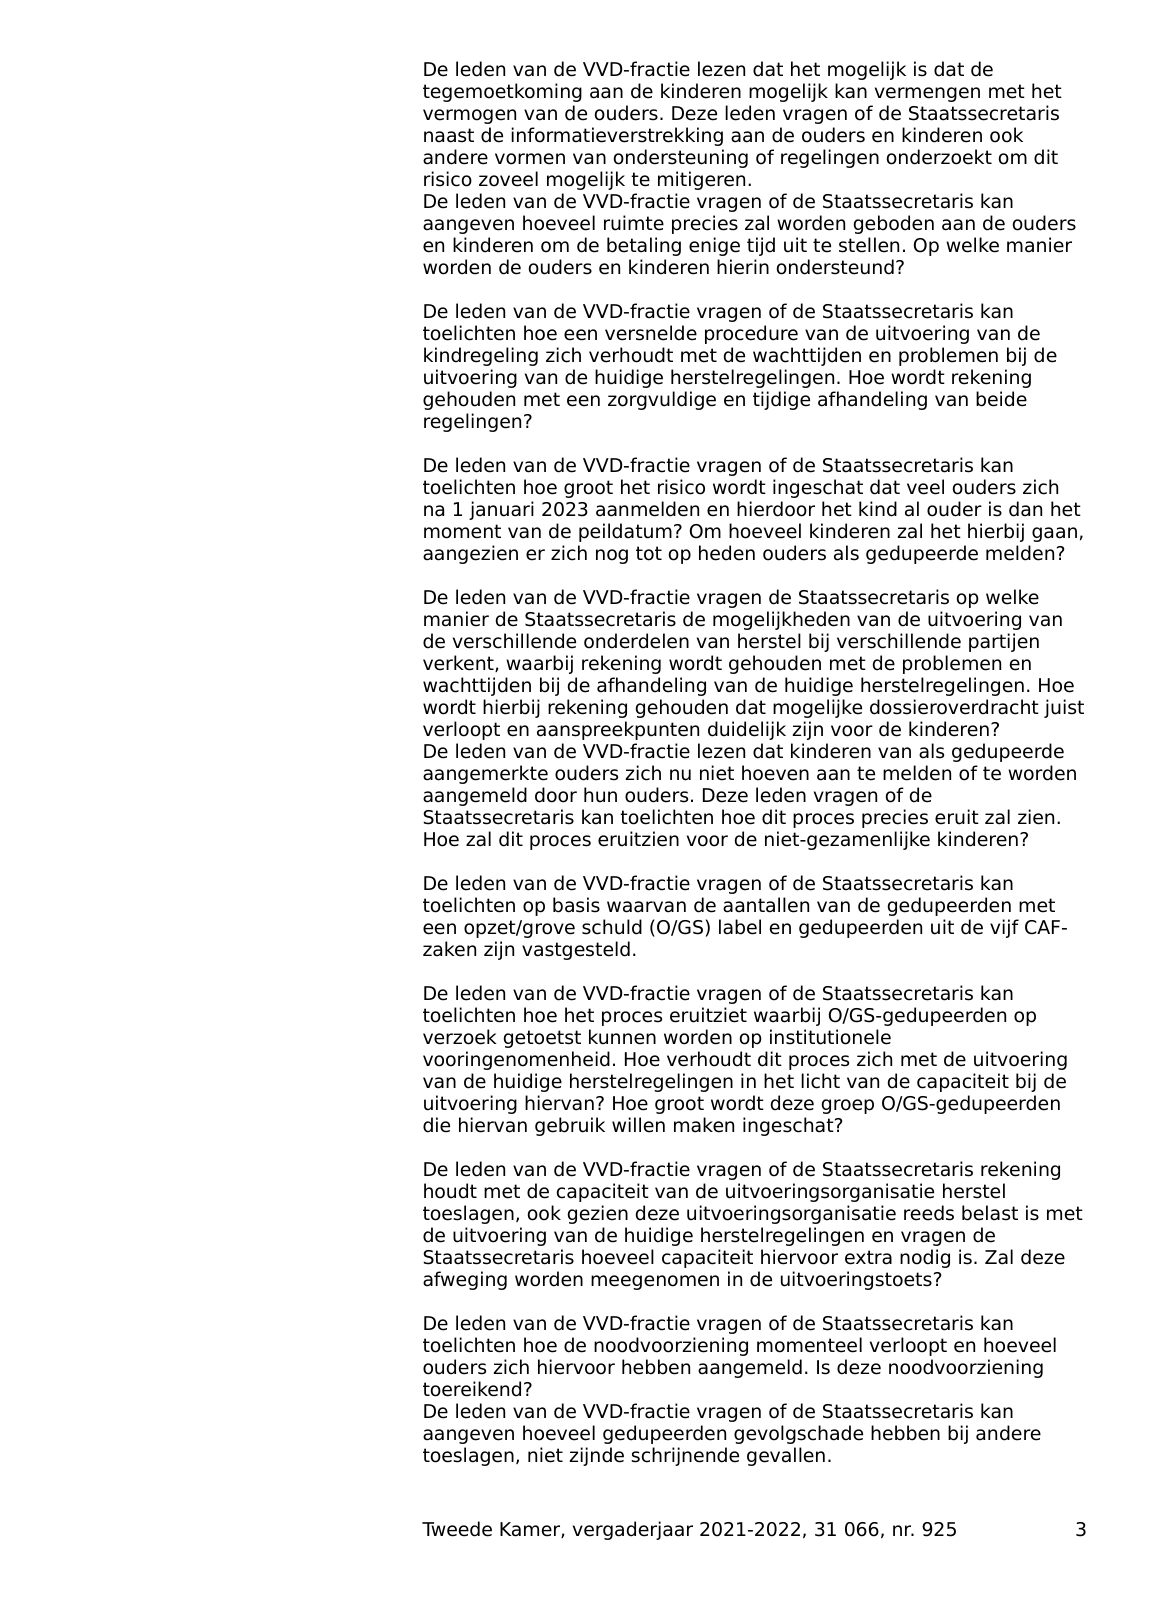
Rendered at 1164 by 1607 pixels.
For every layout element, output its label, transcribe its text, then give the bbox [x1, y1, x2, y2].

text De leden van de VVD-fractie vragen of de Staatssecretaris kan toelichten op basis waarvan de aantallen van de gedupeerden met een opzet/grove schuld (O/GS) label en gedupeerden uit de vijf CAF-zaken zijn vastgesteld. [422, 873, 1087, 961]
text De leden van de VVD-fractie vragen of de Staatssecretaris kan toelichten hoe de noodvoorziening momenteel verloopt en hoeveel ouders zich hiervoor hebben aangemeld. Is deze noodvoorziening toereikend? [422, 1313, 1087, 1401]
text De leden van de VVD-fractie lezen dat kinderen van als gedupeerde aangemerkte ouders zich nu niet hoeven aan te melden of te worden aangemeld door hun ouders. Deze leden vragen of de Staatssecretaris kan toelichten hoe dit proces precies eruit zal zien. Hoe zal dit proces eruitzien voor de niet-gezamenlijke kinderen? [422, 741, 1087, 851]
text De leden van de VVD-fractie lezen dat het mogelijk is dat de tegemoetkoming aan de kinderen mogelijk kan vermengen met het vermogen van de ouders. Deze leden vragen of de Staatssecretaris naast de informatieverstrekking aan de ouders en kinderen ook andere vormen van ondersteuning of regelingen onderzoekt om dit risico zoveel mogelijk te mitigeren. [422, 59, 1087, 191]
text De leden van de VVD-fractie vragen of de Staatssecretaris kan toelichten hoe het proces eruitziet waarbij O/GS-gedupeerden op verzoek getoetst kunnen worden op institutionele vooringenomenheid. Hoe verhoudt dit proces zich met de uitvoering van de huidige herstelregelingen in het licht van de capaciteit bij de uitvoering hiervan? Hoe groot wordt deze groep O/GS-gedupeerden die hiervan gebruik willen maken ingeschat? [422, 983, 1087, 1137]
text De leden van de VVD-fractie vragen of de Staatssecretaris kan toelichten hoe een versnelde procedure van de uitvoering van de kindregeling zich verhoudt met de wachttijden en problemen bij de uitvoering van de huidige herstelregelingen. Hoe wordt rekening gehouden met een zorgvuldige en tijdige afhandeling van beide regelingen? [422, 301, 1087, 433]
text De leden van de VVD-fractie vragen of de Staatssecretaris kan aangeven hoeveel gedupeerden gevolgschade hebben bij andere toeslagen, niet zijnde schrijnende gevallen. [422, 1401, 1087, 1467]
text De leden van de VVD-fractie vragen of de Staatssecretaris kan aangeven hoeveel ruimte precies zal worden geboden aan de ouders en kinderen om de betaling enige tijd uit te stellen. Op welke manier worden de ouders en kinderen hierin ondersteund? [422, 191, 1087, 279]
text De leden van de VVD-fractie vragen of de Staatssecretaris rekening houdt met de capaciteit van de uitvoeringsorganisatie herstel toeslagen, ook gezien deze uitvoeringsorganisatie reeds belast is met de uitvoering van de huidige herstelregelingen en vragen de Staatssecretaris hoeveel capaciteit hiervoor extra nodig is. Zal deze afweging worden meegenomen in de uitvoeringstoets? [422, 1159, 1087, 1291]
text De leden van de VVD-fractie vragen of de Staatssecretaris kan toelichten hoe groot het risico wordt ingeschat dat veel ouders zich na 1 januari 2023 aanmelden en hierdoor het kind al ouder is dan het moment van de peildatum? Om hoeveel kinderen zal het hierbij gaan, aangezien er zich nog tot op heden ouders als gedupeerde melden? [422, 455, 1087, 565]
text De leden van de VVD-fractie vragen de Staatssecretaris op welke manier de Staatssecretaris de mogelijkheden van de uitvoering van de verschillende onderdelen van herstel bij verschillende partijen verkent, waarbij rekening wordt gehouden met de problemen en wachttijden bij de afhandeling van de huidige herstelregelingen. Hoe wordt hierbij rekening gehouden dat mogelijke dossieroverdracht juist verloopt en aanspreekpunten duidelijk zijn voor de kinderen? [422, 587, 1087, 741]
